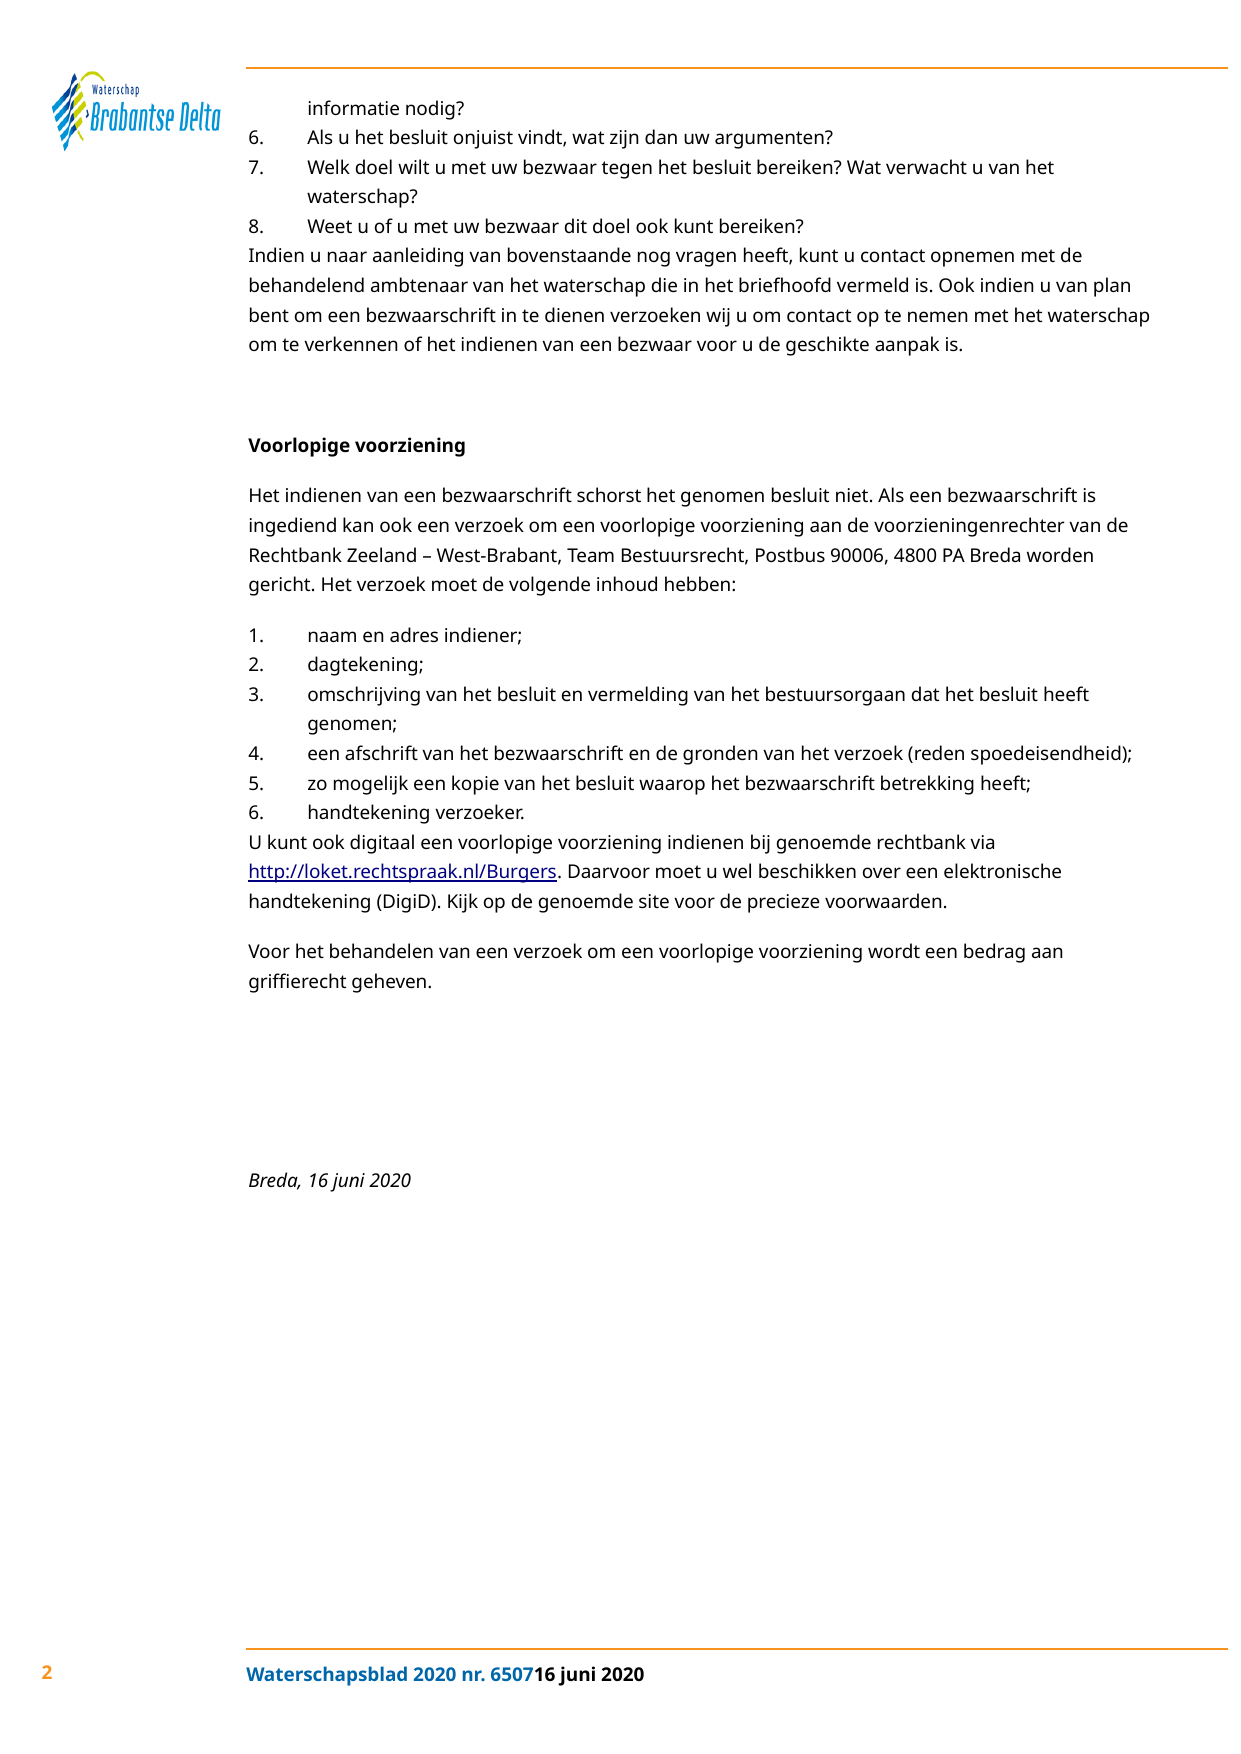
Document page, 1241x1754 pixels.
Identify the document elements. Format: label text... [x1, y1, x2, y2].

picture [41, 47, 231, 172]
list dagtekening; [248, 651, 1152, 677]
list Als u het besluit onjuist vindt, wat zijn dan uw argumenten? [248, 124, 1152, 150]
list informatie nodig? [248, 95, 1152, 121]
list Weet u of u met uw bezwaar dit doel ook kunt bereiken? [248, 213, 1152, 239]
list Welk doel wilt u met uw bezwaar tegen het besluit bereiken? Wat verwacht u van het waterschap? [248, 154, 1152, 209]
text Voor het behandelen van een verzoek om een voorlopige voorziening wordt een bedrag aan griffierecht geheven. [248, 938, 1152, 994]
list omschrijving van het besluit en vermelding van het bestuursorgaan dat het besluit heeft genomen; [248, 681, 1152, 736]
list naam en adres indiener; [248, 622, 1152, 648]
text Het indienen van een bezwaarschrift schorst het genomen besluit niet. Als een bezwaarschrift is ingediend kan ook een verzoek om een voorlopige voorziening aan de voorzieningenrechter van de Rechtbank Zeeland – West-Brabant, Team Bestuursrecht, Postbus 90006, 4800 PA Breda worden gericht. Het verzoek moet de volgende inhoud hebben: [248, 483, 1152, 597]
list handtekening verzoeker. [248, 799, 1152, 825]
text Voorlopige voorziening [248, 432, 1152, 458]
list zo mogelijk een kopie van het besluit waarop het bezwaarschrift betrekking heeft; [248, 770, 1152, 796]
text Indien u naar aanleiding van bovenstaande nog vragen heeft, kunt u contact opnemen met de behandelend ambtenaar van het waterschap die in het briefhoofd vermeld is. Ook indien u van plan bent om een bezwaarschrift in te dienen verzoeken wij u om contact op te nemen met het waterschap om te verkennen of het indienen van een bezwaar voor u de geschikte aanpak is. [248, 243, 1152, 357]
list een afschrift van het bezwaarschrift en de gronden van het verzoek (reden spoedeisendheid); [248, 740, 1152, 766]
text Breda, 16 juni 2020 [248, 1167, 1152, 1193]
text U kunt ook digitaal een voorlopige voorziening indienen bij genoemde rechtbank via http://loket.rechtspraak.nl/Burgers. Daarvoor moet u wel beschikken over een elektronische handtekening (DigiD). Kijk op de genoemde site voor de precieze voorwaarden. [248, 829, 1152, 914]
